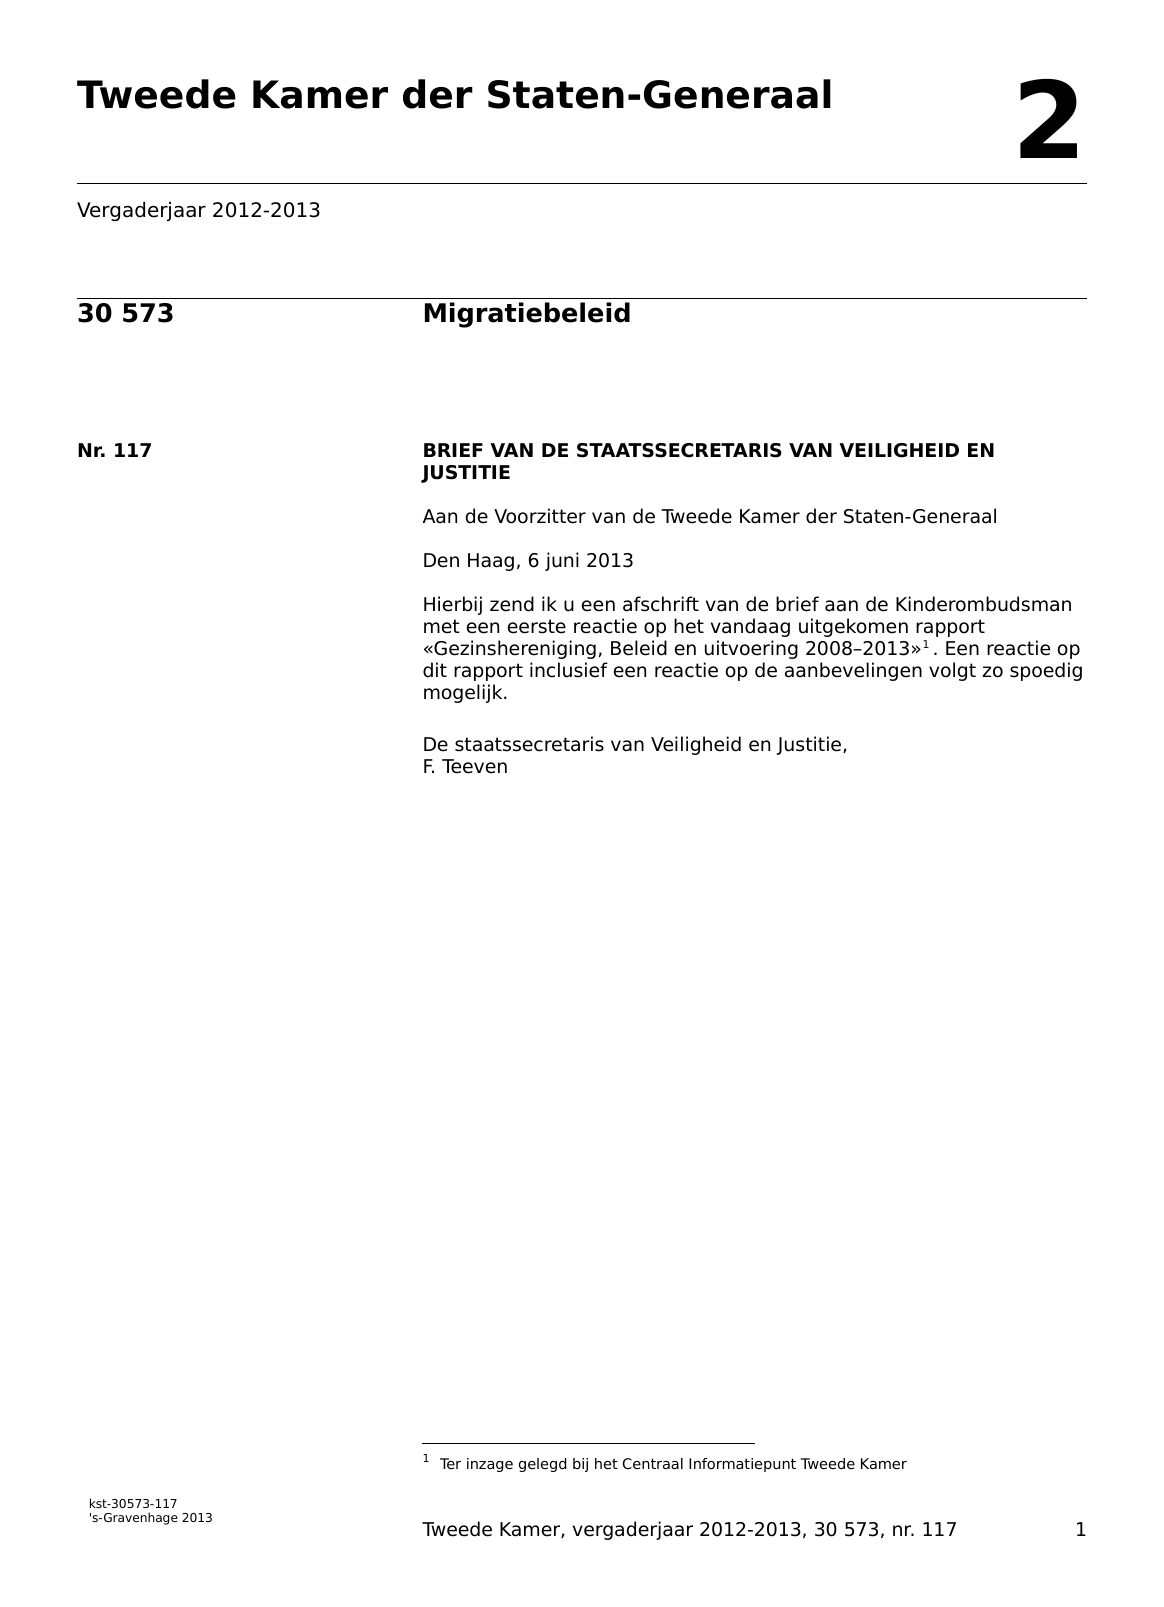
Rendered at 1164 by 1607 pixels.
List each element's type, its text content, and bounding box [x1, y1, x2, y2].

table_header Tweede Kamer der Staten-Generaal [77, 59, 886, 183]
text Hierbij zend ik u een afschrift van de brief aan de Kinderombudsman met een eerste reactie op het vandaag uitgekomen rapport «Gezinshereniging, Beleid en uitvoering 2008–2013». Een reactie op dit rapport inclusief een reactie op de aanbevelingen volgt zo spoedig mogelijk. [422, 594, 1087, 704]
text Den Haag, 6 juni 2013 [422, 550, 1087, 572]
text 's-Gravenhage 2013 [88, 1511, 323, 1525]
text De staatssecretaris van Veiligheid en Justitie, F. Teeven [422, 734, 1087, 778]
table_cell Vergaderjaar 2012-2013 [77, 184, 1087, 298]
table_header 2 [886, 59, 1087, 183]
text Aan de Voorzitter van de Tweede Kamer der Staten-Generaal [422, 506, 1087, 528]
subtitle Nr. 117 BRIEF VAN DE STAATSSECRETARIS VAN VEILIGHEID EN JUSTITIE [77, 440, 1087, 484]
text Ter inzage gelegd bij het Centraal Informatiepunt Tweede Kamer [422, 1452, 1087, 1474]
text kst-30573-117 [88, 1497, 323, 1511]
subtitle 30 573 Migratiebeleid [77, 299, 1087, 329]
